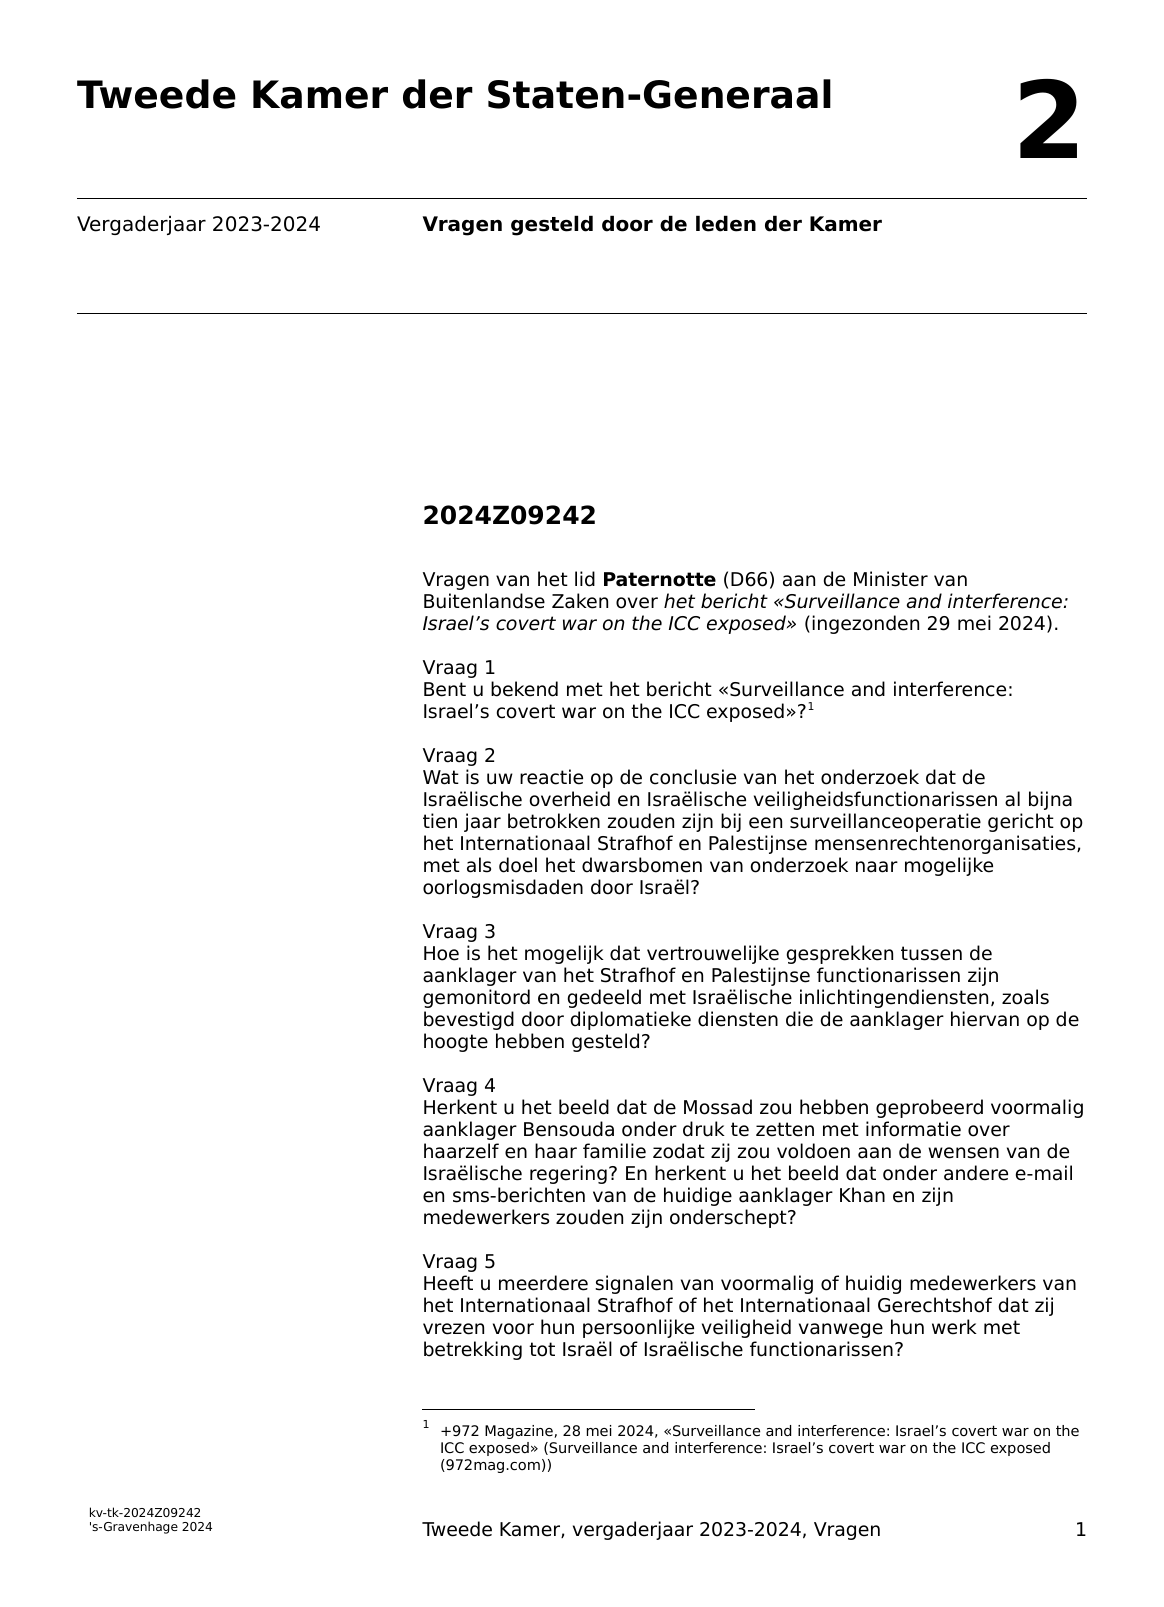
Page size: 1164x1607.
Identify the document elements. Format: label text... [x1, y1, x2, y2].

text Vraag 1 [422, 657, 1087, 679]
text Vraag 2 [422, 745, 1087, 767]
text Wat is uw reactie op de conclusie van het onderzoek dat de Israëlische overheid en Israëlische veiligheidsfunctionarissen al bijna tien jaar betrokken zouden zijn bij een surveillanceoperatie gericht op het Internationaal Strafhof en Palestijnse mensenrechtenorganisaties, met als doel het dwarsbomen van onderzoek naar mogelijke oorlogsmisdaden door Israël? [422, 767, 1087, 899]
text Vraag 3 [422, 921, 1087, 943]
text 's-Gravenhage 2024 [88, 1520, 323, 1534]
text Hoe is het mogelijk dat vertrouwelijke gesprekken tussen de aanklager van het Strafhof en Palestijnse functionarissen zijn gemonitord en gedeeld met Israëlische inlichtingendiensten, zoals bevestigd door diplomatieke diensten die de aanklager hiervan op de hoogte hebben gesteld? [422, 943, 1087, 1053]
text Vragen van het lid Paternotte (D66) aan de Minister van Buitenlandse Zaken over het bericht «Surveillance and interference: Israel’s covert war on the ICC exposed» (ingezonden 29 mei 2024). [422, 569, 1087, 635]
text +972 Magazine, 28 mei 2024, «Surveillance and interference: Israel’s covert war on the ICC exposed» (Surveillance and interference: Israel’s covert war on the ICC exposed (972mag.com)) [422, 1418, 1087, 1474]
text Vraag 5 [422, 1251, 1087, 1273]
table_header 2 [886, 59, 1087, 198]
text Heeft u meerdere signalen van voormalig of huidig medewerkers van het Internationaal Strafhof of het Internationaal Gerechtshof dat zij vrezen voor hun persoonlijke veiligheid vanwege hun werk met betrekking tot Israël of Israëlische functionarissen? [422, 1273, 1087, 1361]
text Vraag 4 [422, 1075, 1087, 1097]
table_cell Vergaderjaar 2023-2024 [77, 199, 422, 313]
table_cell Vragen gesteld door de leden der Kamer [422, 199, 1087, 313]
text kv-tk-2024Z09242 [88, 1506, 323, 1520]
text Bent u bekend met het bericht «Surveillance and interference: Israel’s covert war on the ICC exposed»? [422, 679, 1087, 723]
text 2024Z09242 [422, 501, 1087, 531]
text Herkent u het beeld dat de Mossad zou hebben geprobeerd voormalig aanklager Bensouda onder druk te zetten met informatie over haarzelf en haar familie zodat zij zou voldoen aan de wensen van de Israëlische regering? En herkent u het beeld dat onder andere e-mail en sms-berichten van de huidige aanklager Khan en zijn medewerkers zouden zijn onderschept? [422, 1097, 1087, 1229]
table_header Tweede Kamer der Staten-Generaal [77, 59, 886, 198]
